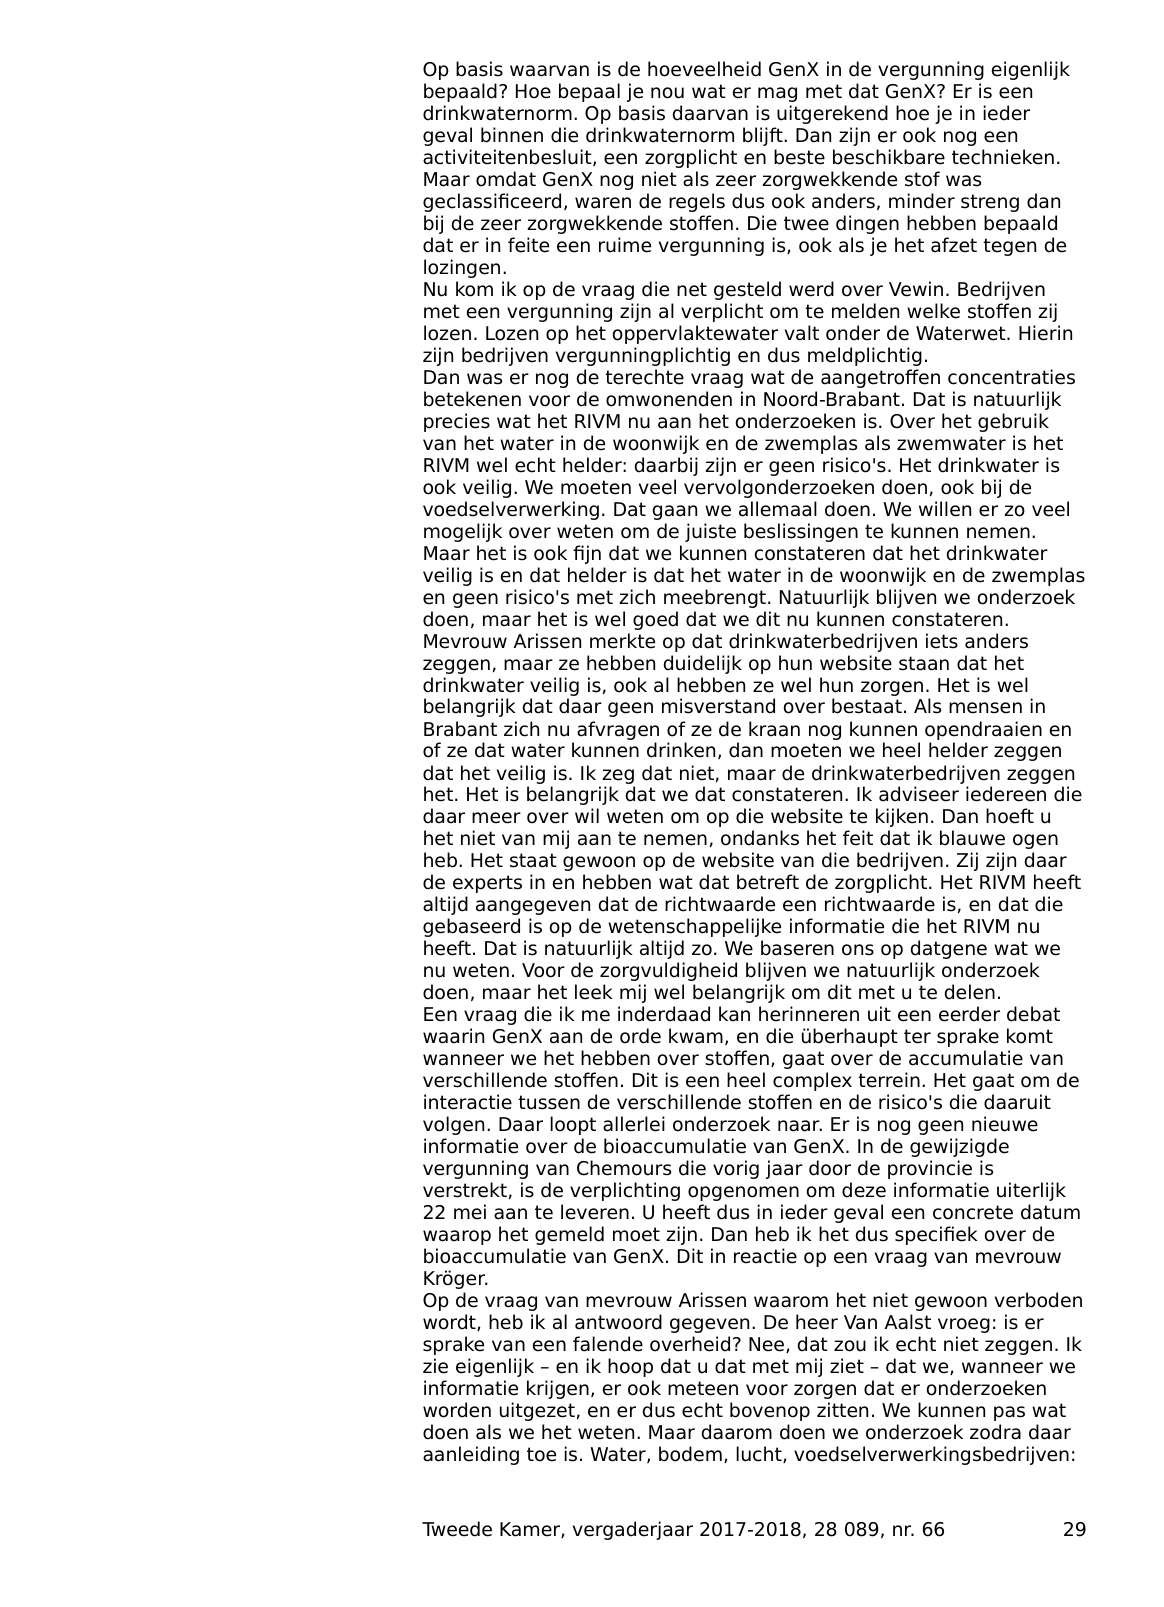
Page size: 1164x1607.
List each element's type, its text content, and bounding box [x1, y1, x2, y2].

text Nu kom ik op de vraag die net gesteld werd over Vewin. Bedrijven met een vergunning zijn al verplicht om te melden welke stoffen zij lozen. Lozen op het oppervlaktewater valt onder de Waterwet. Hierin zijn bedrijven vergunningplichtig en dus meldplichtig. [422, 279, 1087, 367]
text Op de vraag van mevrouw Arissen waarom het niet gewoon verboden wordt, heb ik al antwoord gegeven. De heer Van Aalst vroeg: is er sprake van een falende overheid? Nee, dat zou ik echt niet zeggen. Ik zie eigenlijk – en ik hoop dat u dat met mij ziet – dat we, wanneer we informatie krijgen, er ook meteen voor zorgen dat er onderzoeken worden uitgezet, en er dus echt bovenop zitten. We kunnen pas wat doen als we het weten. Maar daarom doen we onderzoek zodra daar aanleiding toe is. Water, bodem, lucht, voedselverwerkingsbedrijven: [422, 1290, 1087, 1466]
text Dan was er nog de terechte vraag wat de aangetroffen concentraties betekenen voor de omwonenden in Noord-Brabant. Dat is natuurlijk precies wat het RIVM nu aan het onderzoeken is. Over het gebruik van het water in de woonwijk en de zwemplas als zwemwater is het RIVM wel echt helder: daarbij zijn er geen risico's. Het drinkwater is ook veilig. We moeten veel vervolgonderzoeken doen, ook bij de voedselverwerking. Dat gaan we allemaal doen. We willen er zo veel mogelijk over weten om de juiste beslissingen te kunnen nemen. Maar het is ook fijn dat we kunnen constateren dat het drinkwater veilig is en dat helder is dat het water in de woonwijk en de zwemplas en geen risico's met zich meebrengt. Natuurlijk blijven we onderzoek doen, maar het is wel goed dat we dit nu kunnen constateren. [422, 367, 1087, 631]
text Mevrouw Arissen merkte op dat drinkwaterbedrijven iets anders zeggen, maar ze hebben duidelijk op hun website staan dat het drinkwater veilig is, ook al hebben ze wel hun zorgen. Het is wel belangrijk dat daar geen misverstand over bestaat. Als mensen in Brabant zich nu afvragen of ze de kraan nog kunnen opendraaien en of ze dat water kunnen drinken, dan moeten we heel helder zeggen dat het veilig is. Ik zeg dat niet, maar de drinkwaterbedrijven zeggen het. Het is belangrijk dat we dat constateren. Ik adviseer iedereen die daar meer over wil weten om op die website te kijken. Dan hoeft u het niet van mij aan te nemen, ondanks het feit dat ik blauwe ogen heb. Het staat gewoon op de website van die bedrijven. Zij zijn daar de experts in en hebben wat dat betreft de zorgplicht. Het RIVM heeft altijd aangegeven dat de richtwaarde een richtwaarde is, en dat die gebaseerd is op de wetenschappelijke informatie die het RIVM nu heeft. Dat is natuurlijk altijd zo. We baseren ons op datgene wat we nu weten. Voor de zorgvuldigheid blijven we natuurlijk onderzoek doen, maar het leek mij wel belangrijk om dit met u te delen. [422, 631, 1087, 1004]
text Op basis waarvan is de hoeveelheid GenX in de vergunning eigenlijk bepaald? Hoe bepaal je nou wat er mag met dat GenX? Er is een drinkwaternorm. Op basis daarvan is uitgerekend hoe je in ieder geval binnen die drinkwaternorm blijft. Dan zijn er ook nog een activiteitenbesluit, een zorgplicht en beste beschikbare technieken. Maar omdat GenX nog niet als zeer zorgwekkende stof was geclassificeerd, waren de regels dus ook anders, minder streng dan bij de zeer zorgwekkende stoffen. Die twee dingen hebben bepaald dat er in feite een ruime vergunning is, ook als je het afzet tegen de lozingen. [422, 59, 1087, 279]
text Een vraag die ik me inderdaad kan herinneren uit een eerder debat waarin GenX aan de orde kwam, en die überhaupt ter sprake komt wanneer we het hebben over stoffen, gaat over de accumulatie van verschillende stoffen. Dit is een heel complex terrein. Het gaat om de interactie tussen de verschillende stoffen en de risico's die daaruit volgen. Daar loopt allerlei onderzoek naar. Er is nog geen nieuwe informatie over de bioaccumulatie van GenX. In de gewijzigde vergunning van Chemours die vorig jaar door de provincie is verstrekt, is de verplichting opgenomen om deze informatie uiterlijk 22 mei aan te leveren. U heeft dus in ieder geval een concrete datum waarop het gemeld moet zijn. Dan heb ik het dus specifiek over de bioaccumulatie van GenX. Dit in reactie op een vraag van mevrouw Kröger. [422, 1004, 1087, 1290]
